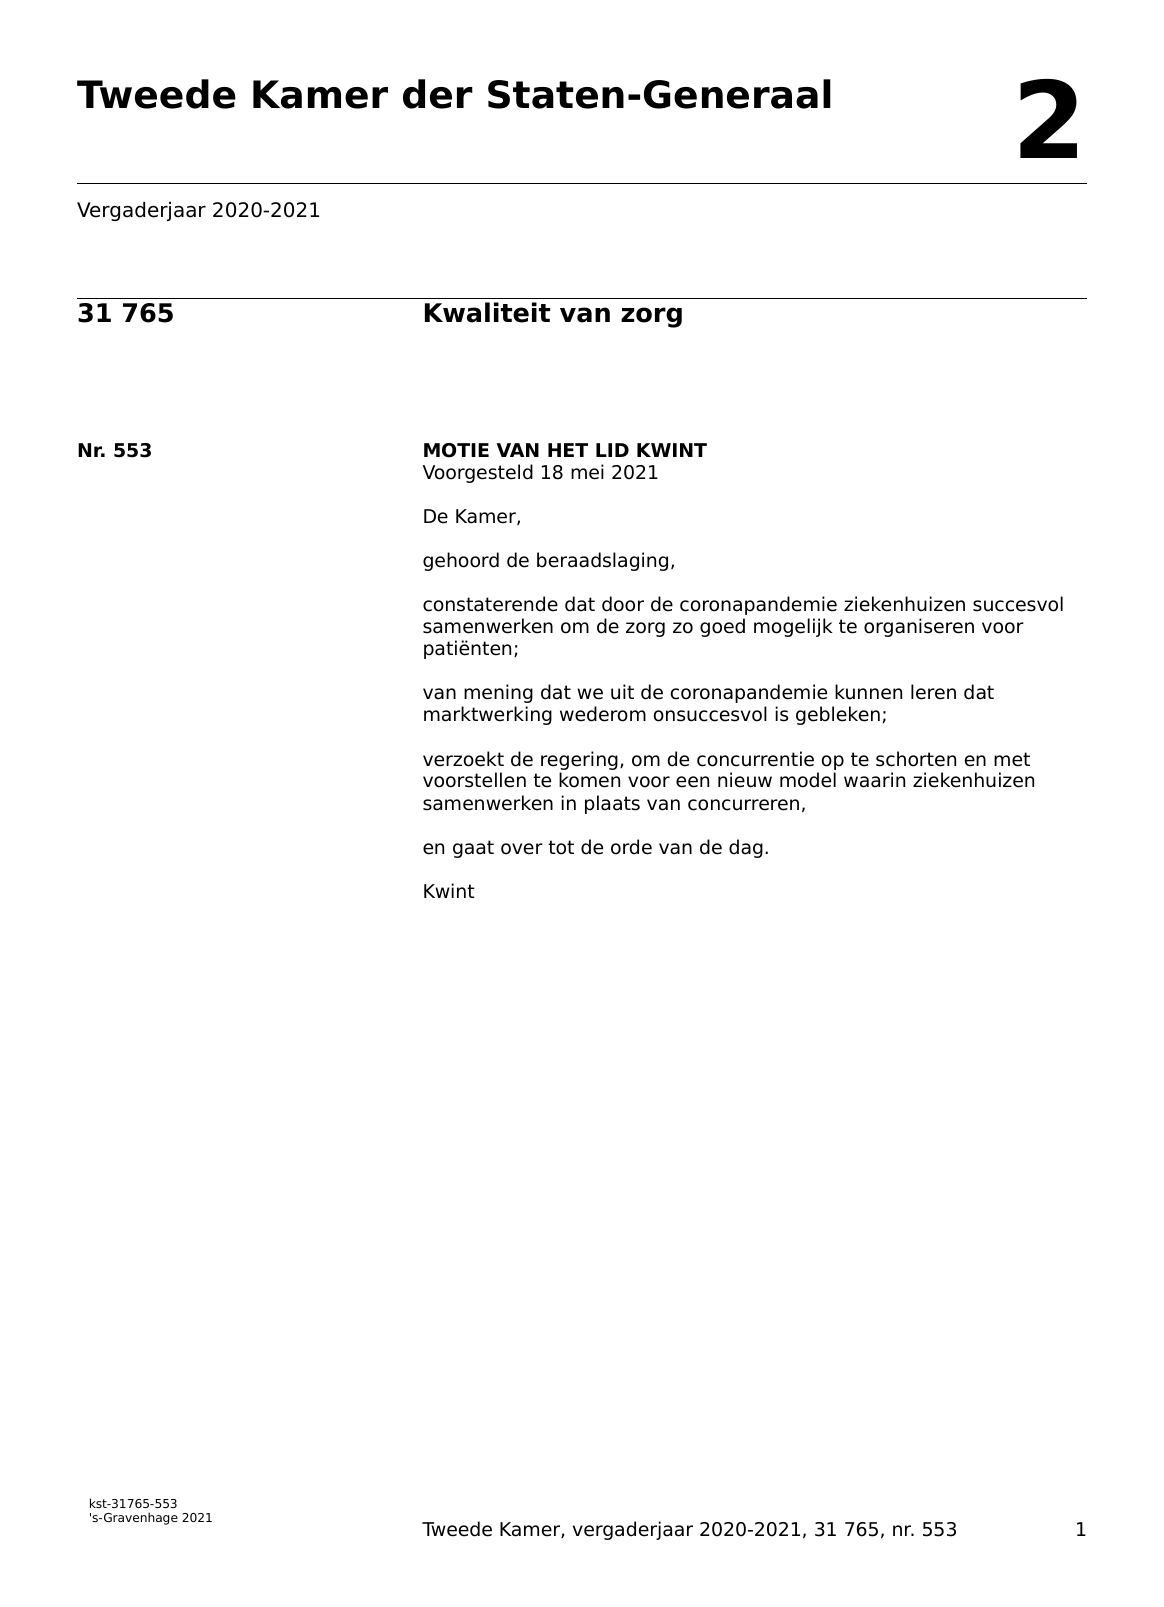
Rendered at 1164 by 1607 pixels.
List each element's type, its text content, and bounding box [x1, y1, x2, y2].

text kst-31765-553 [88, 1497, 323, 1511]
text constaterende dat door de coronapandemie ziekenhuizen succesvol samenwerken om de zorg zo goed mogelijk te organiseren voor patiënten; [422, 594, 1087, 660]
subtitle Nr. 553 MOTIE VAN HET LID KWINT [77, 440, 1087, 462]
text 's-Gravenhage 2021 [88, 1511, 323, 1525]
text en gaat over tot de orde van de dag. [422, 837, 1087, 858]
text Kwint [422, 881, 1087, 903]
text gehoord de beraadslaging, [422, 550, 1087, 572]
text De Kamer, [422, 506, 1087, 528]
text verzoekt de regering, om de concurrentie op te schorten en met voorstellen te komen voor een nieuw model waarin ziekenhuizen samenwerken in plaats van concurreren, [422, 748, 1087, 814]
table_cell Vergaderjaar 2020-2021 [77, 184, 1087, 298]
text van mening dat we uit de coronapandemie kunnen leren dat marktwerking wederom onsuccesvol is gebleken; [422, 682, 1087, 726]
subtitle 31 765 Kwaliteit van zorg [77, 299, 1087, 329]
table_header 2 [886, 59, 1087, 183]
table_header Tweede Kamer der Staten-Generaal [77, 59, 886, 183]
text Voorgesteld 18 mei 2021 [422, 462, 1087, 484]
